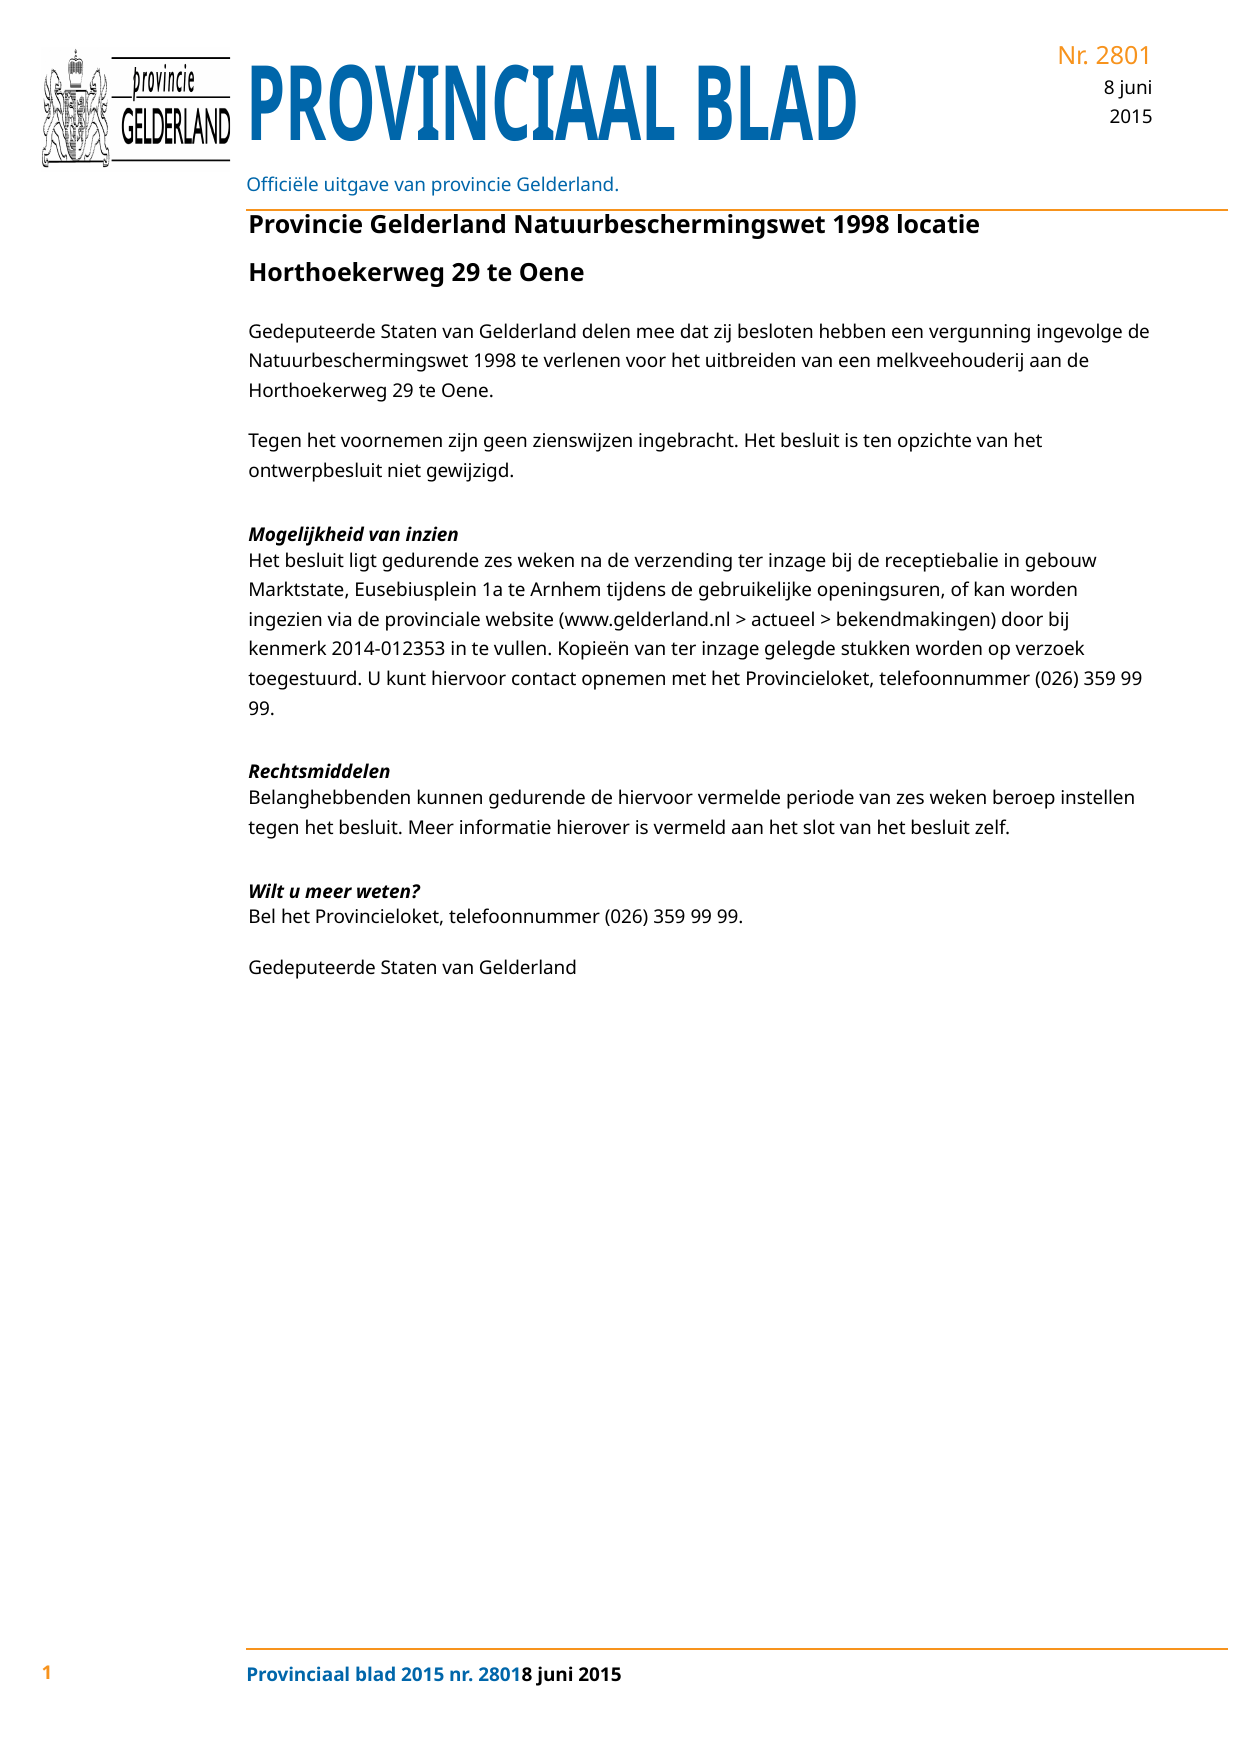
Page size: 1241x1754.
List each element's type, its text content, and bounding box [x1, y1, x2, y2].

text Gedeputeerde Staten van Gelderland [248, 954, 1152, 980]
text Rechtsmiddelen [248, 759, 1152, 784]
text Bel het Provincieloket, telefoonnummer (026) 359 99 99. [248, 904, 1152, 929]
text Het besluit ligt gedurende zes weken na de verzending ter inzage bij de receptiebalie in gebouw Marktstate, Eusebiusplein 1a te Arnhem tijdens de gebruikelijke openingsuren, of kan worden ingezien via de provinciale website (www.gelderland.nl > actueel > bekendmakingen) door bij kenmerk 2014-012353 in te vullen. Kopieën van ter inzage gelegde stukken worden op verzoek toegestuurd. U kunt hiervoor contact opnemen met het Provincieloket, telefoonnummer (026) 359 99 99. [248, 547, 1152, 720]
picture [41, 47, 231, 172]
text Wilt u meer weten? [248, 878, 1152, 904]
text Gedeputeerde Staten van Gelderland delen mee dat zij besloten hebben een vergunning ingevolge de Natuurbeschermingswet 1998 te verlenen voor het uitbreiden van een melkveehouderij aan de Horthoekerweg 29 te Oene. [248, 318, 1152, 403]
text Belanghebbenden kunnen gedurende de hiervoor vermelde periode van zes weken beroep instellen tegen het besluit. Meer informatie hierover is vermeld aan het slot van het besluit zelf. [248, 784, 1152, 840]
text Provincie Gelderland Natuurbeschermingswet 1998 locatie Horthoekerweg 29 te Oene [248, 211, 1152, 288]
text Mogelijkheid van inzien [248, 521, 1152, 547]
text Tegen het voornemen zijn geen zienswijzen ingebracht. Het besluit is ten opzichte van het ontwerpbesluit niet gewijzigd. [248, 427, 1152, 483]
